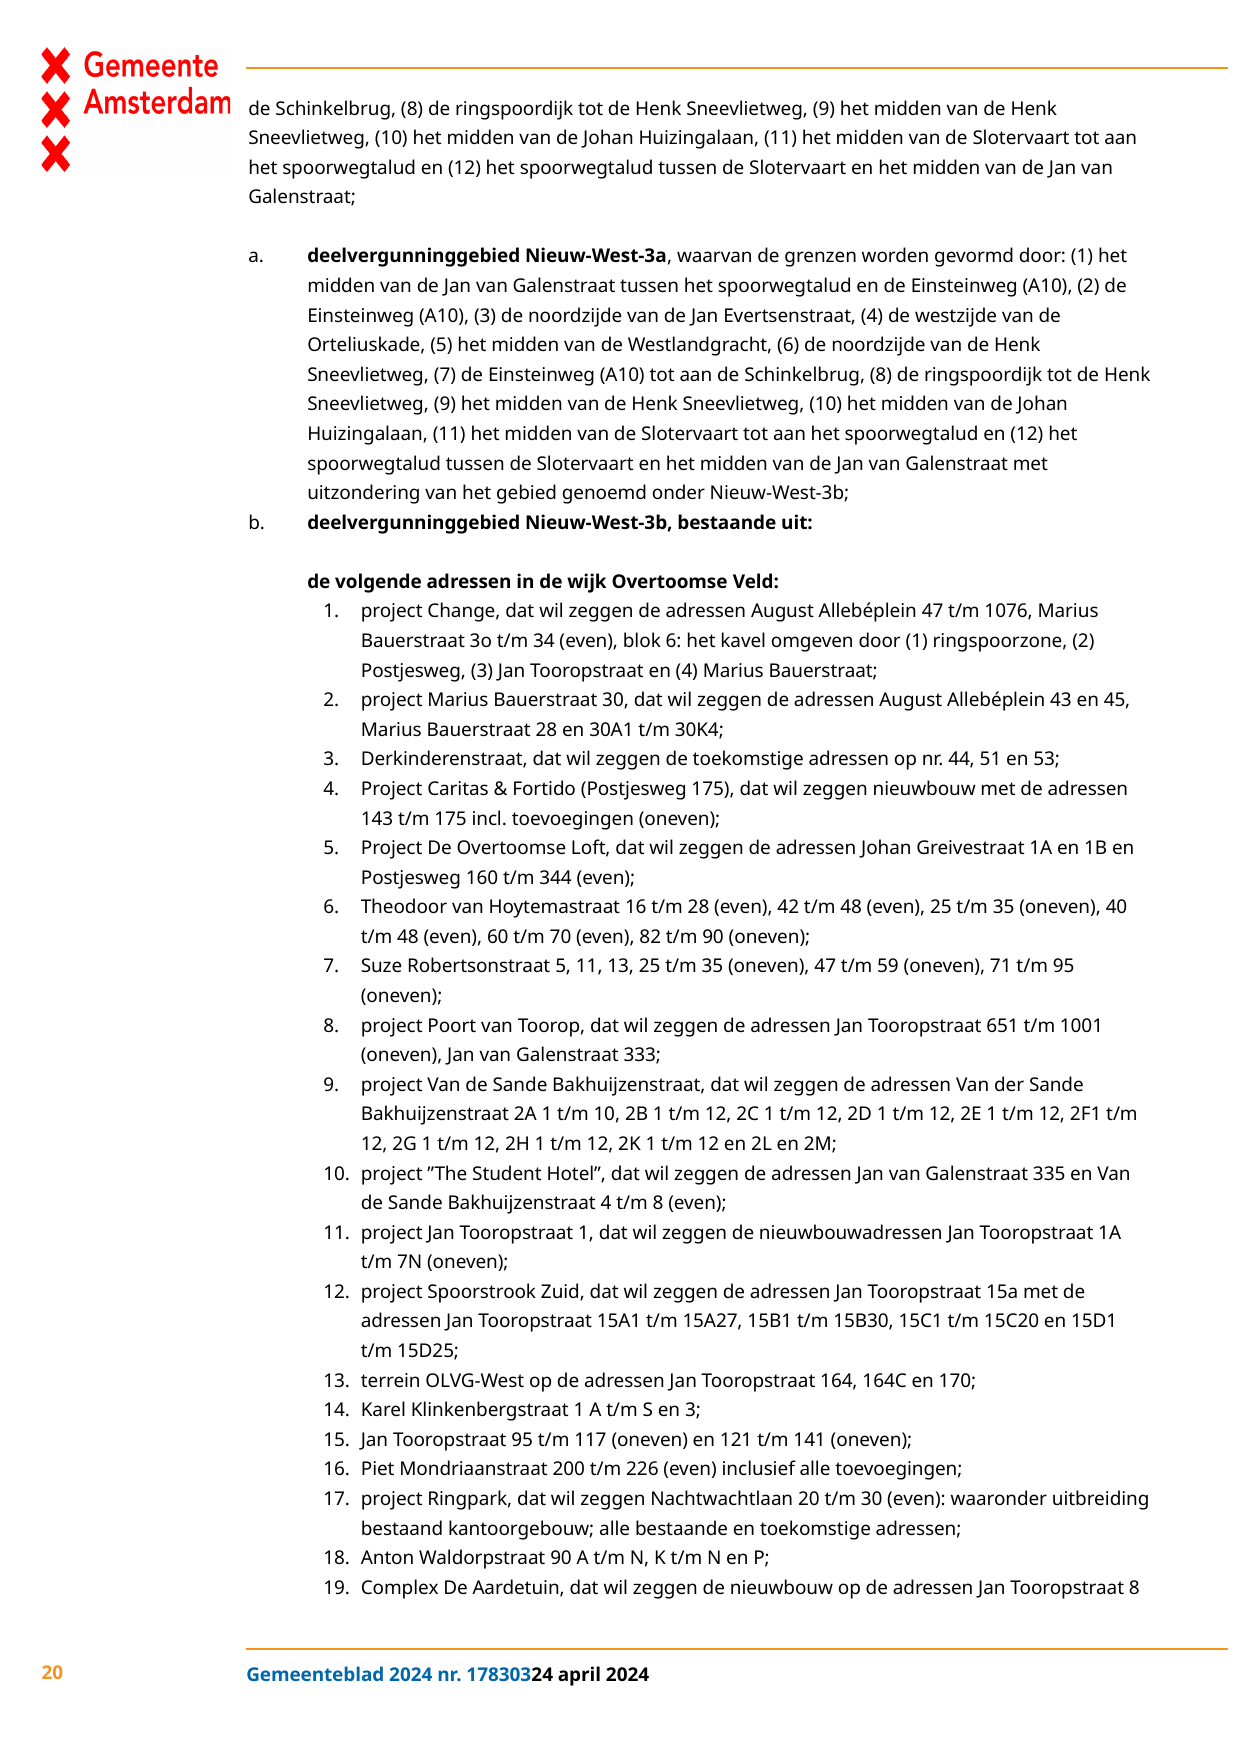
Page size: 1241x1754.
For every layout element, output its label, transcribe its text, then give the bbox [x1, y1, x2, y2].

list Anton Waldorpstraat 90 A t/m N, K t/m N en P; [323, 1544, 1152, 1570]
list Complex De Aardetuin, dat wil zeggen de nieuwbouw op de adressen Jan Tooropstraat 8 [323, 1574, 1152, 1600]
list deelvergunninggebied Nieuw-West-3b, bestaande uit: [248, 509, 1152, 535]
list project Marius Bauerstraat 30, dat wil zeggen de adressen August Allebéplein 43 en 45, Marius Bauerstraat 28 en 30A1 t/m 30K4; [323, 686, 1152, 742]
list deelvergunninggebied Nieuw-West-3a, waarvan de grenzen worden gevormd door: (1) het midden van de Jan van Galenstraat tussen het spoorwegtalud en de Einsteinweg (A10), (2) de Einsteinweg (A10), (3) de noordzijde van de Jan Evertsenstraat, (4) de westzijde van de Orteliuskade, (5) het midden van de Westlandgracht, (6) de noordzijde van de Henk Sneevlietweg, (7) de Einsteinweg (A10) tot aan de Schinkelbrug, (8) de ringspoordijk tot de Henk Sneevlietweg, (9) het midden van de Henk Sneevlietweg, (10) het midden van de Johan Huizingalaan, (11) het midden van de Slotervaart tot aan het spoorwegtalud en (12) het spoorwegtalud tussen de Slotervaart en het midden van de Jan van Galenstraat met uitzondering van het gebied genoemd onder Nieuw-West-3b; [248, 243, 1152, 505]
list project Ringpark, dat wil zeggen Nachtwachtlaan 20 t/m 30 (even): waaronder uitbreiding bestaand kantoorgebouw; alle bestaande en toekomstige adressen; [323, 1485, 1152, 1541]
list project Change, dat wil zeggen de adressen August Allebéplein 47 t/m 1076, Marius Bauerstraat 3o t/m 34 (even), blok 6: het kavel omgeven door (1) ringspoorzone, (2) Postjesweg, (3) Jan Tooropstraat en (4) Marius Bauerstraat; [323, 598, 1152, 683]
list Piet Mondriaanstraat 200 t/m 226 (even) inclusief alle toevoegingen; [323, 1456, 1152, 1481]
list project Spoorstrook Zuid, dat wil zeggen de adressen Jan Tooropstraat 15a met de adressen Jan Tooropstraat 15A1 t/m 15A27, 15B1 t/m 15B30, 15C1 t/m 15C20 en 15D1 t/m 15D25; [323, 1278, 1152, 1363]
list Karel Klinkenbergstraat 1 A t/m S en 3; [323, 1396, 1152, 1422]
list Theodoor van Hoytemastraat 16 t/m 28 (even), 42 t/m 48 (even), 25 t/m 35 (oneven), 40 t/m 48 (even), 60 t/m 70 (even), 82 t/m 90 (oneven); [323, 893, 1152, 949]
list de volgende adressen in de wijk Overtoomse Veld: [248, 568, 1152, 594]
list Derkinderenstraat, dat wil zeggen de toekomstige adressen op nr. 44, 51 en 53; [323, 746, 1152, 771]
text de Schinkelbrug, (8) de ringspoordijk tot de Henk Sneevlietweg, (9) het midden van de Henk Sneevlietweg, (10) het midden van de Johan Huizingalaan, (11) het midden van de Slotervaart tot aan het spoorwegtalud en (12) het spoorwegtalud tussen de Slotervaart en het midden van de Jan van Galenstraat; [248, 95, 1152, 209]
list Suze Robertsonstraat 5, 11, 13, 25 t/m 35 (oneven), 47 t/m 59 (oneven), 71 t/m 95 (oneven); [323, 953, 1152, 1008]
list project ”The Student Hotel”, dat wil zeggen de adressen Jan van Galenstraat 335 en Van de Sande Bakhuijzenstraat 4 t/m 8 (even); [323, 1160, 1152, 1215]
list Project De Overtoomse Loft, dat wil zeggen de adressen Johan Greivestraat 1A en 1B en Postjesweg 160 t/m 344 (even); [323, 834, 1152, 890]
list Project Caritas & Fortido (Postjesweg 175), dat wil zeggen nieuwbouw met de adressen 143 t/m 175 incl. toevoegingen (oneven); [323, 775, 1152, 831]
list project Jan Tooropstraat 1, dat wil zeggen de nieuwbouwadressen Jan Tooropstraat 1A t/m 7N (oneven); [323, 1219, 1152, 1274]
list project Van de Sande Bakhuijzenstraat, dat wil zeggen de adressen Van der Sande Bakhuijzenstraat 2A 1 t/m 10, 2B 1 t/m 12, 2C 1 t/m 12, 2D 1 t/m 12, 2E 1 t/m 12, 2F1 t/m 12, 2G 1 t/m 12, 2H 1 t/m 12, 2K 1 t/m 12 en 2L en 2M; [323, 1071, 1152, 1156]
list Jan Tooropstraat 95 t/m 117 (oneven) en 121 t/m 141 (oneven); [323, 1426, 1152, 1452]
picture [41, 47, 231, 172]
list terrein OLVG-West op de adressen Jan Tooropstraat 164, 164C en 170; [323, 1367, 1152, 1393]
list project Poort van Toorop, dat wil zeggen de adressen Jan Tooropstraat 651 t/m 1001 (oneven), Jan van Galenstraat 333; [323, 1012, 1152, 1067]
